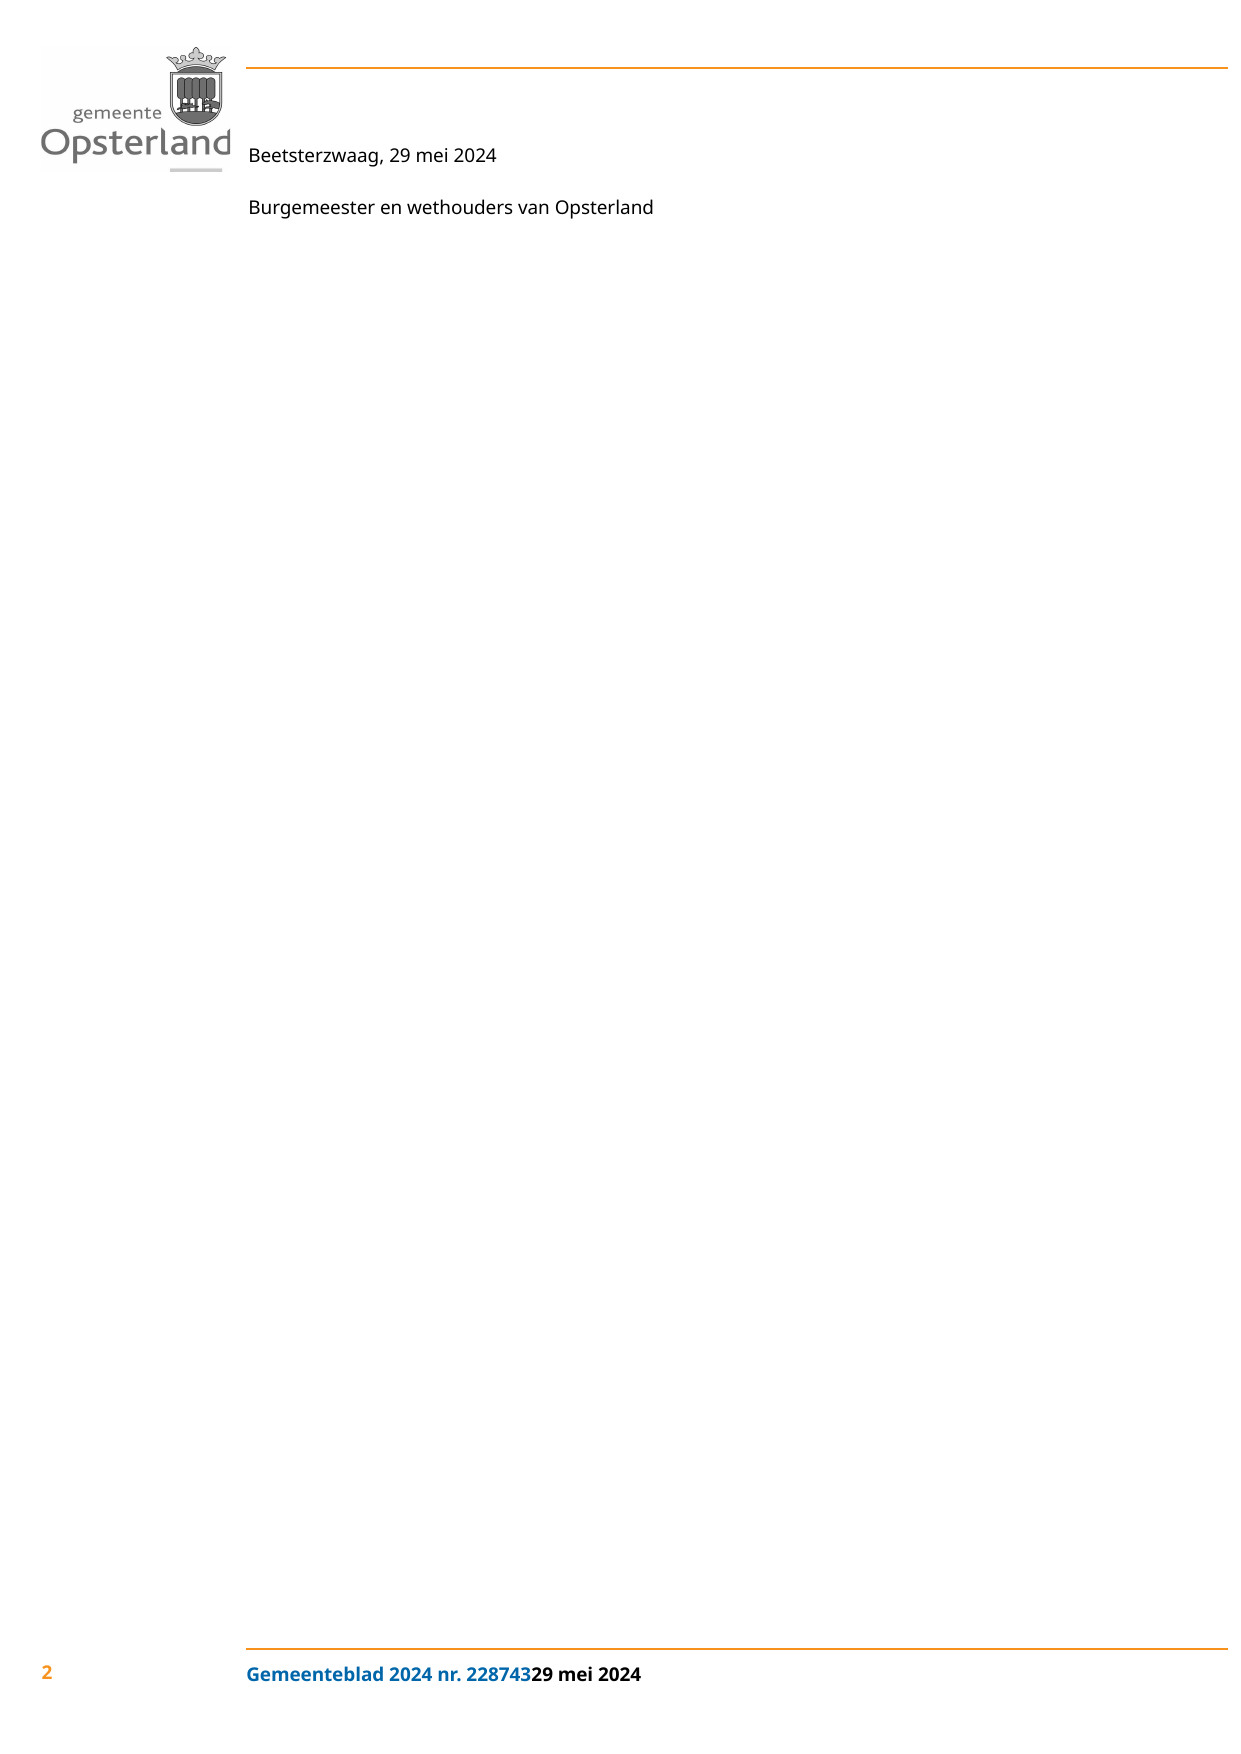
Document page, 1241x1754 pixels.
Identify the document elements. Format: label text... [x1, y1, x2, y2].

text Beetsterzwaag, 29 mei 2024 [248, 143, 1152, 168]
text Burgemeester en wethouders van Opsterland [248, 194, 1152, 220]
picture [41, 47, 231, 172]
